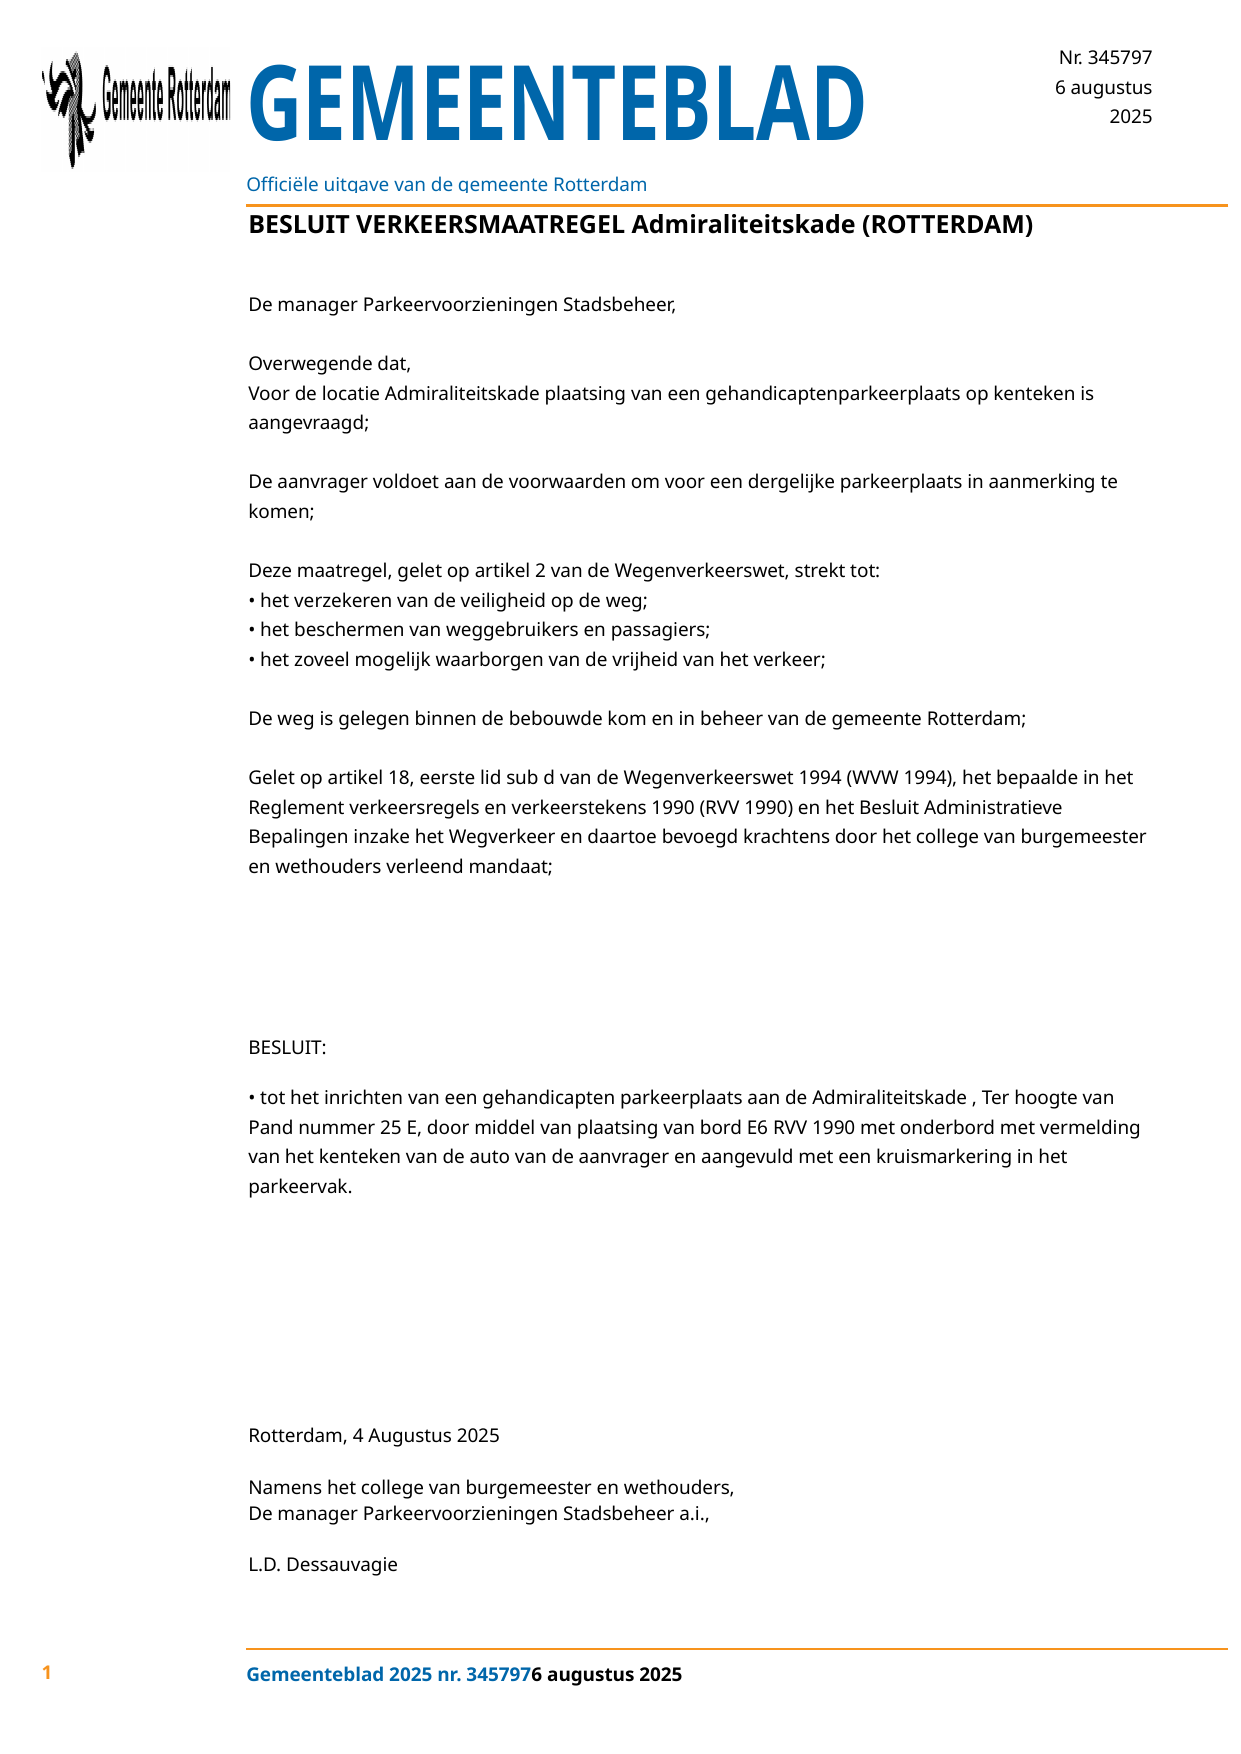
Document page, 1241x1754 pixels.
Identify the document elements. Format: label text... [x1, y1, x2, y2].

text De manager Parkeervoorzieningen Stadsbeheer, [248, 291, 1152, 317]
text BESLUIT: [248, 1034, 1152, 1060]
text Deze maatregel, gelet op artikel 2 van de Wegenverkeerswet, strekt tot: [248, 557, 1152, 583]
text Overwegende dat, [248, 350, 1152, 376]
text • tot het inrichten van een gehandicapten parkeerplaats aan de Admiraliteitskade , Ter hoogte van Pand nummer 25 E, door middel van plaatsing van bord E6 RVV 1990 met onderbord met vermelding van het kenteken van de auto van de aanvrager en aangevuld met een kruismarkering in het parkeervak. [248, 1084, 1152, 1199]
text • het verzekeren van de veiligheid op de weg; [248, 587, 1152, 613]
picture [41, 47, 231, 172]
text Voor de locatie Admiraliteitskade plaatsing van een gehandicaptenparkeerplaats op kenteken is aangevraagd; [248, 380, 1152, 435]
text Namens het college van burgemeester en wethouders, [248, 1474, 1152, 1500]
text De manager Parkeervoorzieningen Stadsbeheer a.i., [248, 1500, 1152, 1526]
text Gelet op artikel 18, eerste lid sub d van de Wegenverkeerswet 1994 (WVW 1994), het bepaalde in het Reglement verkeersregels en verkeerstekens 1990 (RVV 1990) en het Besluit Administratieve Bepalingen inzake het Wegverkeer en daartoe bevoegd krachtens door het college van burgemeester en wethouders verleend mandaat; [248, 764, 1152, 879]
text BESLUIT VERKEERSMAATREGEL Admiraliteitskade (ROTTERDAM) [248, 207, 1152, 241]
text L.D. Dessauvagie [248, 1551, 1152, 1577]
text • het beschermen van weggebruikers en passagiers; [248, 616, 1152, 642]
text De aanvrager voldoet aan de voorwaarden om voor een dergelijke parkeerplaats in aanmerking te komen; [248, 468, 1152, 524]
text Rotterdam, 4 Augustus 2025 [248, 1423, 1152, 1448]
text De weg is gelegen binnen de bebouwde kom en in beheer van de gemeente Rotterdam; [248, 705, 1152, 731]
text • het zoveel mogelijk waarborgen van de vrijheid van het verkeer; [248, 646, 1152, 672]
